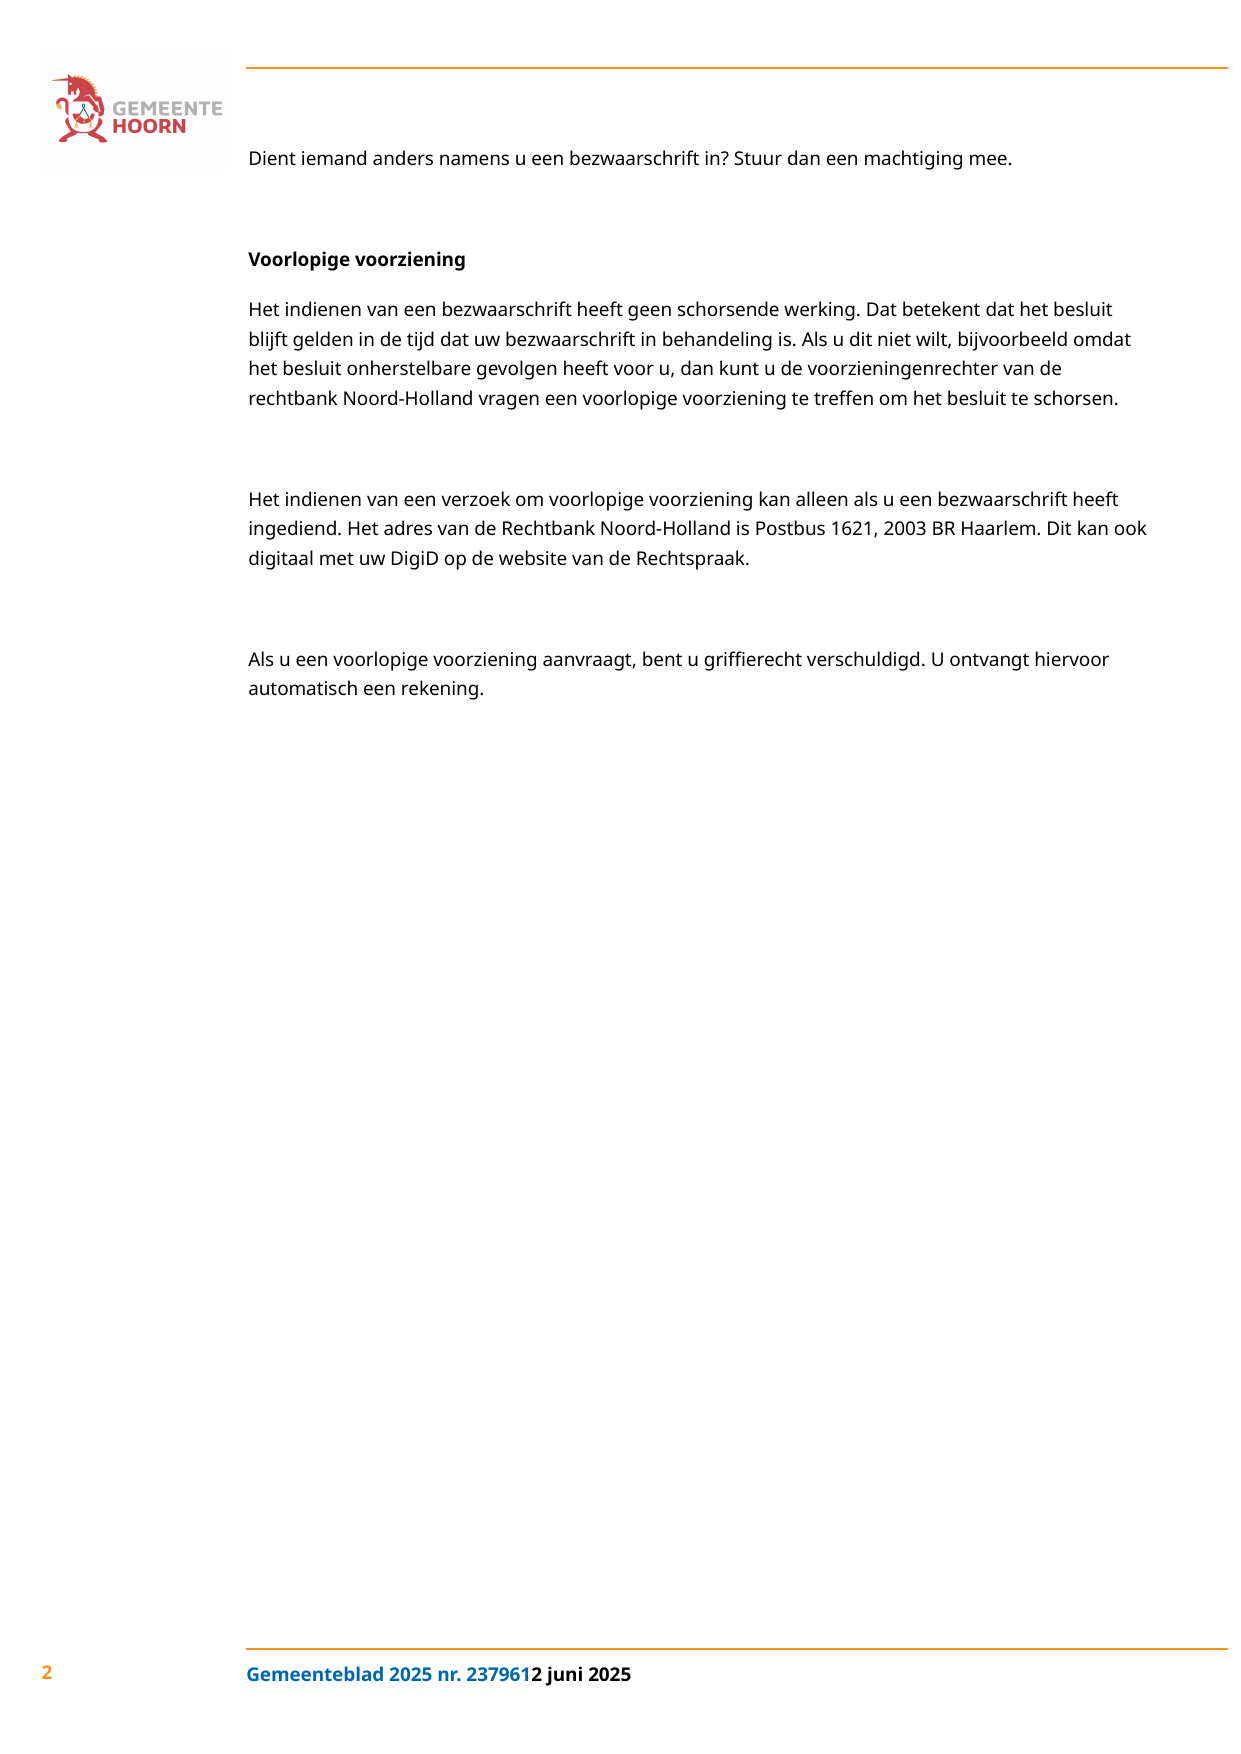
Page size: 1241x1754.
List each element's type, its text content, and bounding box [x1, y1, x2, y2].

text Dient iemand anders namens u een bezwaarschrift in? Stuur dan een machtiging mee. [248, 145, 1152, 171]
text Het indienen van een bezwaarschrift heeft geen schorsende werking. Dat betekent dat het besluit blijft gelden in de tijd dat uw bezwaarschrift in behandeling is. Als u dit niet wilt, bijvoorbeeld omdat het besluit onherstelbare gevolgen heeft voor u, dan kunt u de voorzieningenrechter van de rechtbank Noord-Holland vragen een voorlopige voorziening te treffen om het besluit te schorsen. [248, 296, 1152, 411]
text Als u een voorlopige voorziening aanvraagt, bent u griffierecht verschuldigd. U ontvangt hiervoor automatisch een rekening. [248, 646, 1152, 701]
picture [41, 47, 231, 172]
text Voorlopige voorziening [248, 246, 1152, 272]
text Het indienen van een verzoek om voorlopige voorziening kan alleen als u een bezwaarschrift heeft ingediend. Het adres van de Rechtbank Noord-Holland is Postbus 1621, 2003 BR Haarlem. Dit kan ook digitaal met uw DigiD op de website van de Rechtspraak. [248, 486, 1152, 571]
